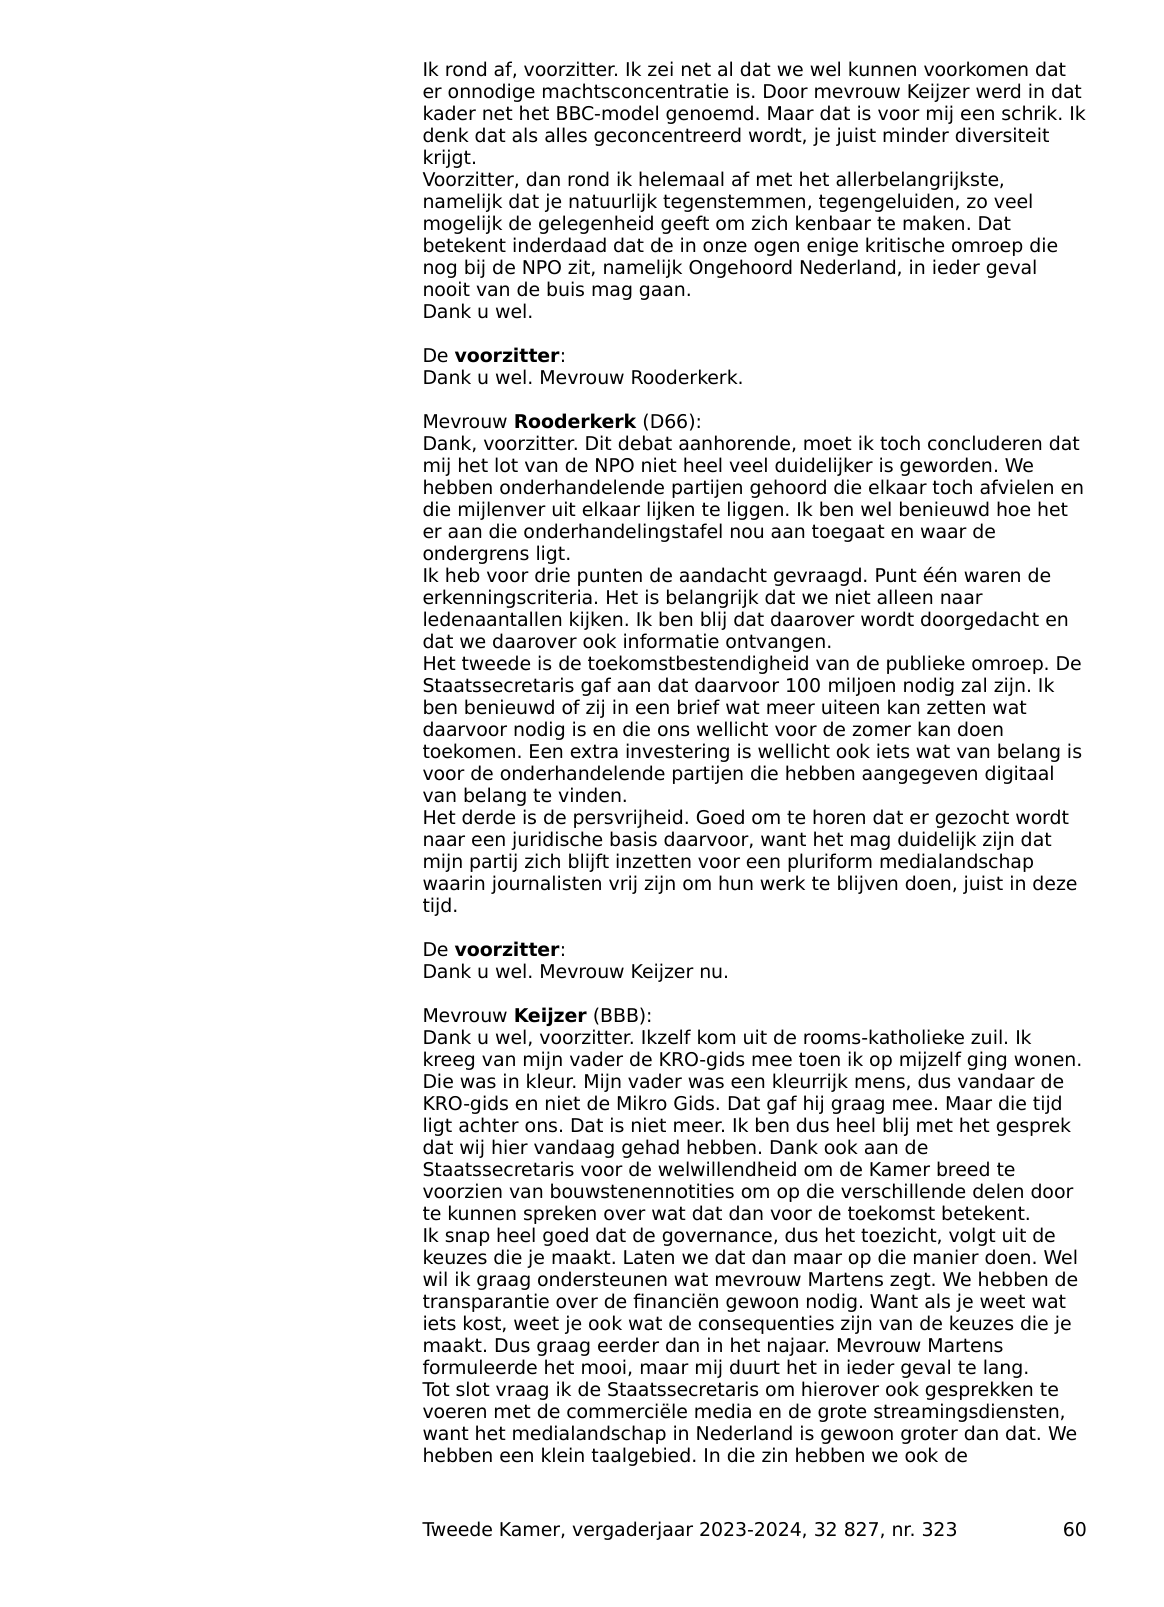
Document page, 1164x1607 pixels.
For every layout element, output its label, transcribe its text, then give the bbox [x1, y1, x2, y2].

text Ik snap heel goed dat de governance, dus het toezicht, volgt uit de keuzes die je maakt. Laten we dat dan maar op die manier doen. Wel wil ik graag ondersteunen wat mevrouw Martens zegt. We hebben de transparantie over de financiën gewoon nodig. Want als je weet wat iets kost, weet je ook wat de consequenties zijn van de keuzes die je maakt. Dus graag eerder dan in het najaar. Mevrouw Martens formuleerde het mooi, maar mij duurt het in ieder geval te lang. [422, 1225, 1087, 1379]
text Dank, voorzitter. Dit debat aanhorende, moet ik toch concluderen dat mij het lot van de NPO niet heel veel duidelijker is geworden. We hebben onderhandelende partijen gehoord die elkaar toch afvielen en die mijlenver uit elkaar lijken te liggen. Ik ben wel benieuwd hoe het er aan die onderhandelingstafel nou aan toegaat en waar de ondergrens ligt. [422, 433, 1087, 565]
text Dank u wel. Mevrouw Keijzer nu. [422, 961, 1087, 983]
text Dank u wel, voorzitter. Ikzelf kom uit de rooms-katholieke zuil. Ik kreeg van mijn vader de KRO-gids mee toen ik op mijzelf ging wonen. Die was in kleur. Mijn vader was een kleurrijk mens, dus vandaar de KRO-gids en niet de Mikro Gids. Dat gaf hij graag mee. Maar die tijd ligt achter ons. Dat is niet meer. Ik ben dus heel blij met het gesprek dat wij hier vandaag gehad hebben. Dank ook aan de Staatssecretaris voor de welwillendheid om de Kamer breed te voorzien van bouwstenennotities om op die verschillende delen door te kunnen spreken over wat dat dan voor de toekomst betekent. [422, 1027, 1087, 1225]
text Tot slot vraag ik de Staatssecretaris om hierover ook gesprekken te voeren met de commerciële media en de grote streamingsdiensten, want het medialandschap in Nederland is gewoon groter dan dat. We hebben een klein taalgebied. In die zin hebben we ook de [422, 1379, 1087, 1467]
text Het derde is de persvrijheid. Goed om te horen dat er gezocht wordt naar een juridische basis daarvoor, want het mag duidelijk zijn dat mijn partij zich blijft inzetten voor een pluriform medialandschap waarin journalisten vrij zijn om hun werk te blijven doen, juist in deze tijd. [422, 807, 1087, 917]
text Mevrouw Keijzer (BBB): [422, 1005, 1087, 1027]
text Dank u wel. Mevrouw Rooderkerk. [422, 367, 1087, 389]
text Mevrouw Rooderkerk (D66): [422, 411, 1087, 433]
text Ik heb voor drie punten de aandacht gevraagd. Punt één waren de erkenningscriteria. Het is belangrijk dat we niet alleen naar ledenaantallen kijken. Ik ben blij dat daarover wordt doorgedacht en dat we daarover ook informatie ontvangen. [422, 565, 1087, 653]
text De voorzitter: [422, 345, 1087, 367]
text Ik rond af, voorzitter. Ik zei net al dat we wel kunnen voorkomen dat er onnodige machtsconcentratie is. Door mevrouw Keijzer werd in dat kader net het BBC-model genoemd. Maar dat is voor mij een schrik. Ik denk dat als alles geconcentreerd wordt, je juist minder diversiteit krijgt. [422, 59, 1087, 169]
text Het tweede is de toekomstbestendigheid van de publieke omroep. De Staatssecretaris gaf aan dat daarvoor 100 miljoen nodig zal zijn. Ik ben benieuwd of zij in een brief wat meer uiteen kan zetten wat daarvoor nodig is en die ons wellicht voor de zomer kan doen toekomen. Een extra investering is wellicht ook iets wat van belang is voor de onderhandelende partijen die hebben aangegeven digitaal van belang te vinden. [422, 653, 1087, 807]
text De voorzitter: [422, 939, 1087, 961]
text Dank u wel. [422, 301, 1087, 323]
text Voorzitter, dan rond ik helemaal af met het allerbelangrijkste, namelijk dat je natuurlijk tegenstemmen, tegengeluiden, zo veel mogelijk de gelegenheid geeft om zich kenbaar te maken. Dat betekent inderdaad dat de in onze ogen enige kritische omroep die nog bij de NPO zit, namelijk Ongehoord Nederland, in ieder geval nooit van de buis mag gaan. [422, 169, 1087, 301]
